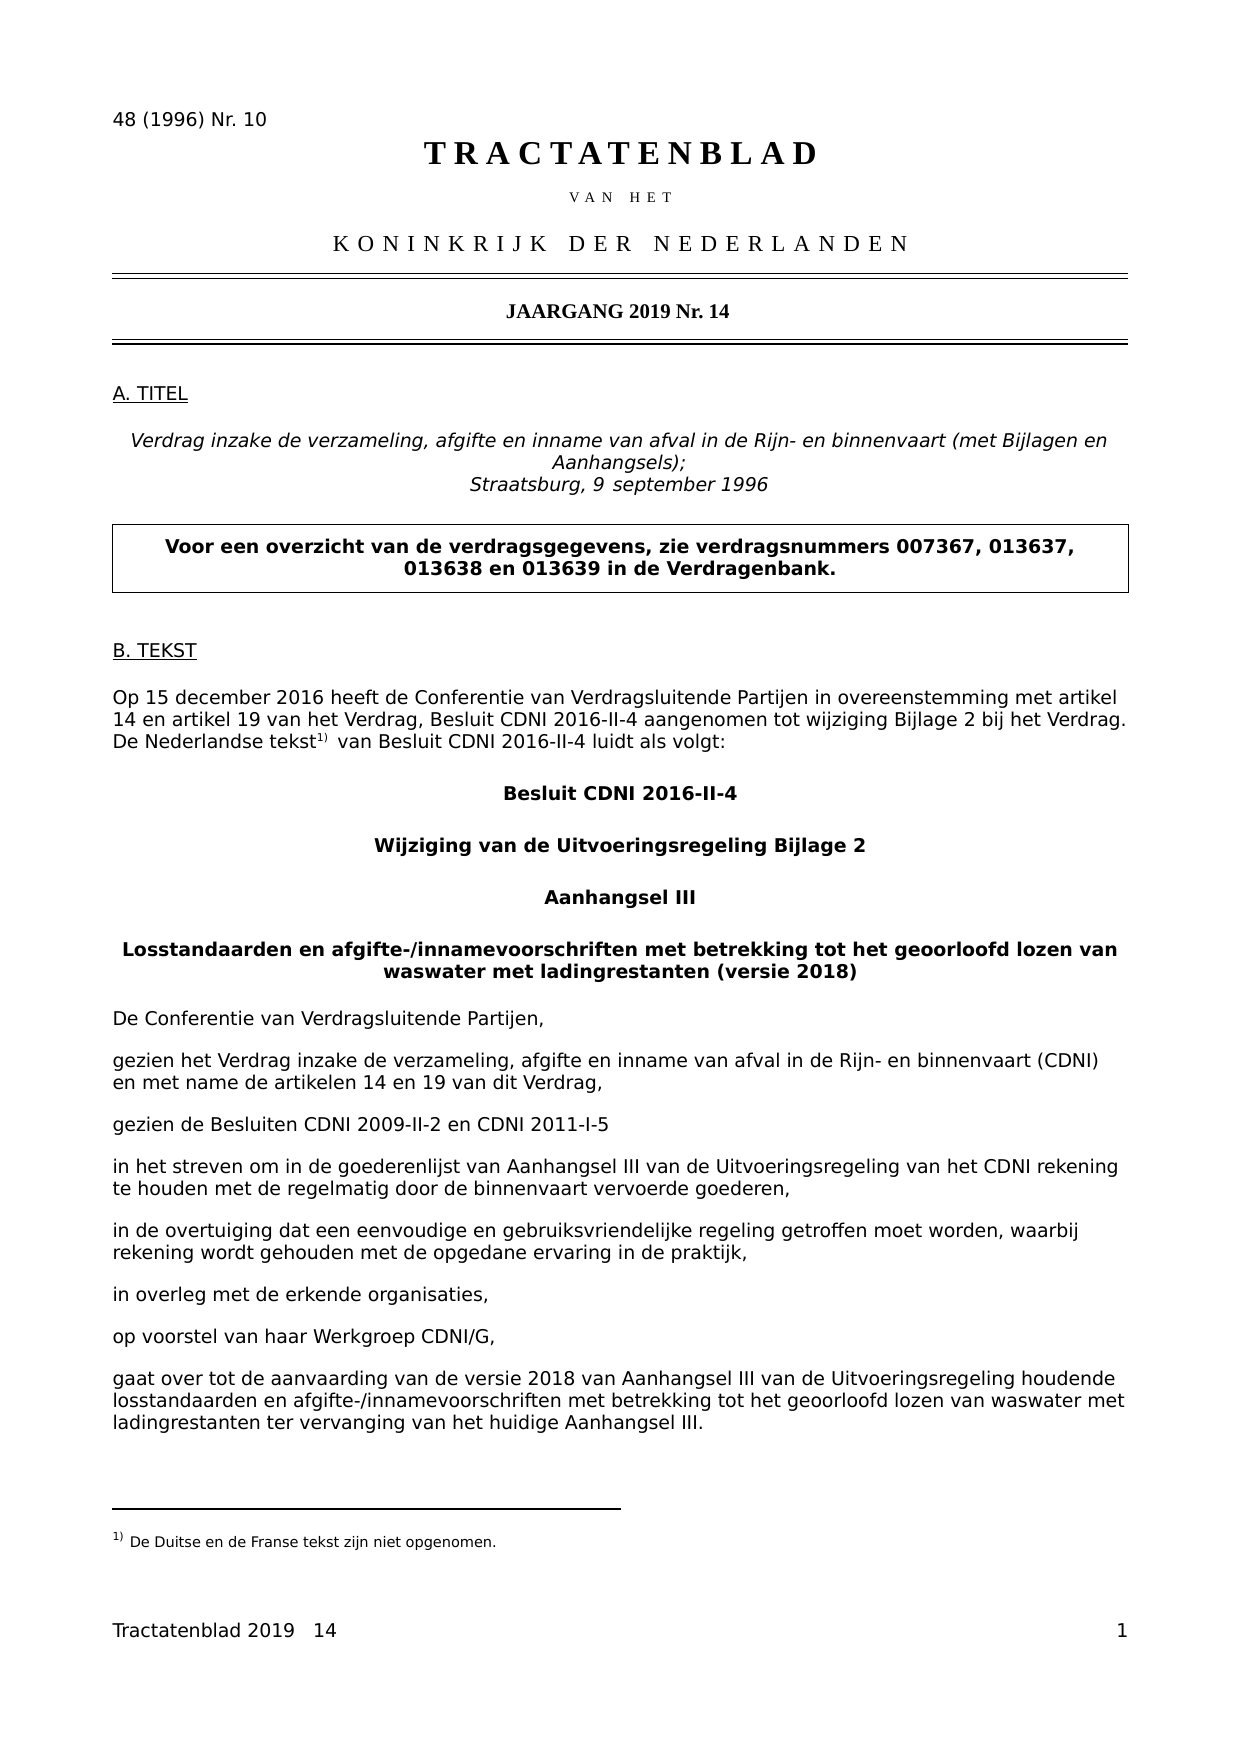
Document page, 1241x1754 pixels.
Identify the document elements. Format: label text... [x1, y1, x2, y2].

text in de overtuiging dat een eenvoudige en gebruiksvriendelijke regeling getroffen moet worden, waarbij rekening wordt gehouden met de opgedane ervaring in de praktijk, [112, 1220, 1128, 1264]
subtitle Losstandaarden en afgifte-/innamevoorschriften met betrekking tot het geoorloofd lozen van waswater met ladingrestanten (versie 2018) [112, 939, 1128, 983]
text 48 (1996) Nr. 10 [112, 109, 1128, 131]
text TRACTATENBLAD [112, 133, 1128, 172]
text JAARGANG 2019 Nr. 14 [112, 299, 1128, 323]
text Op 15 december 2016 heeft de Conferentie van Verdragsluitende Partijen in overeenstemming met artikel 14 en artikel 19 van het Verdrag, Besluit CDNI 2016-II-4 aangenomen tot wijziging Bijlage 2 bij het Verdrag. De Nederlandse tekst van Besluit CDNI 2016-II-4 luidt als volgt: [112, 687, 1128, 753]
subtitle B. TEKST [112, 640, 1128, 662]
text gaat over tot de aanvaarding van de versie 2018 van Aanhangsel III van de Uitvoeringsregeling houdende losstandaarden en afgifte-/innamevoorschriften met betrekking tot het geoorloofd lozen van waswater met ladingrestanten ter vervanging van het huidige Aanhangsel III. [112, 1368, 1128, 1434]
subtitle Besluit CDNI 2016-II-4 [112, 783, 1128, 805]
text gezien het Verdrag inzake de verzameling, afgifte en inname van afval in de Rijn- en binnenvaart (CDNI) en met name de artikelen 14 en 19 van dit Verdrag, [112, 1050, 1128, 1094]
text op voorstel van haar Werkgroep CDNI/G, [112, 1326, 1128, 1348]
text KONINKRIJK DER NEDERLANDEN [112, 229, 1128, 256]
text Verdrag inzake de verzameling, afgifte en inname van afval in de Rijn- en binnenvaart (met Bijlagen en Aanhangsels); [112, 430, 1128, 474]
subtitle Aanhangsel III [112, 887, 1128, 909]
text De Duitse en de Franse tekst zijn niet opgenomen. [112, 1530, 1128, 1552]
text gezien de Besluiten CDNI 2009-II-2 en CDNI 2011-I-5 [112, 1114, 1128, 1136]
text in het streven om in de goederenlijst van Aanhangsel III van de Uitvoeringsregeling van het CDNI rekening te houden met de regelmatig door de binnenvaart vervoerde goederen, [112, 1156, 1128, 1200]
text Straatsburg, 9 september 1996 [112, 474, 1128, 496]
text in overleg met de erkende organisaties, [112, 1284, 1128, 1306]
subtitle Wijziging van de Uitvoeringsregeling Bijlage 2 [112, 835, 1128, 857]
text De Conferentie van Verdragsluitende Partijen, [112, 1008, 1128, 1030]
subtitle A. TITEL [112, 383, 1128, 405]
text VAN HET [112, 189, 1128, 206]
